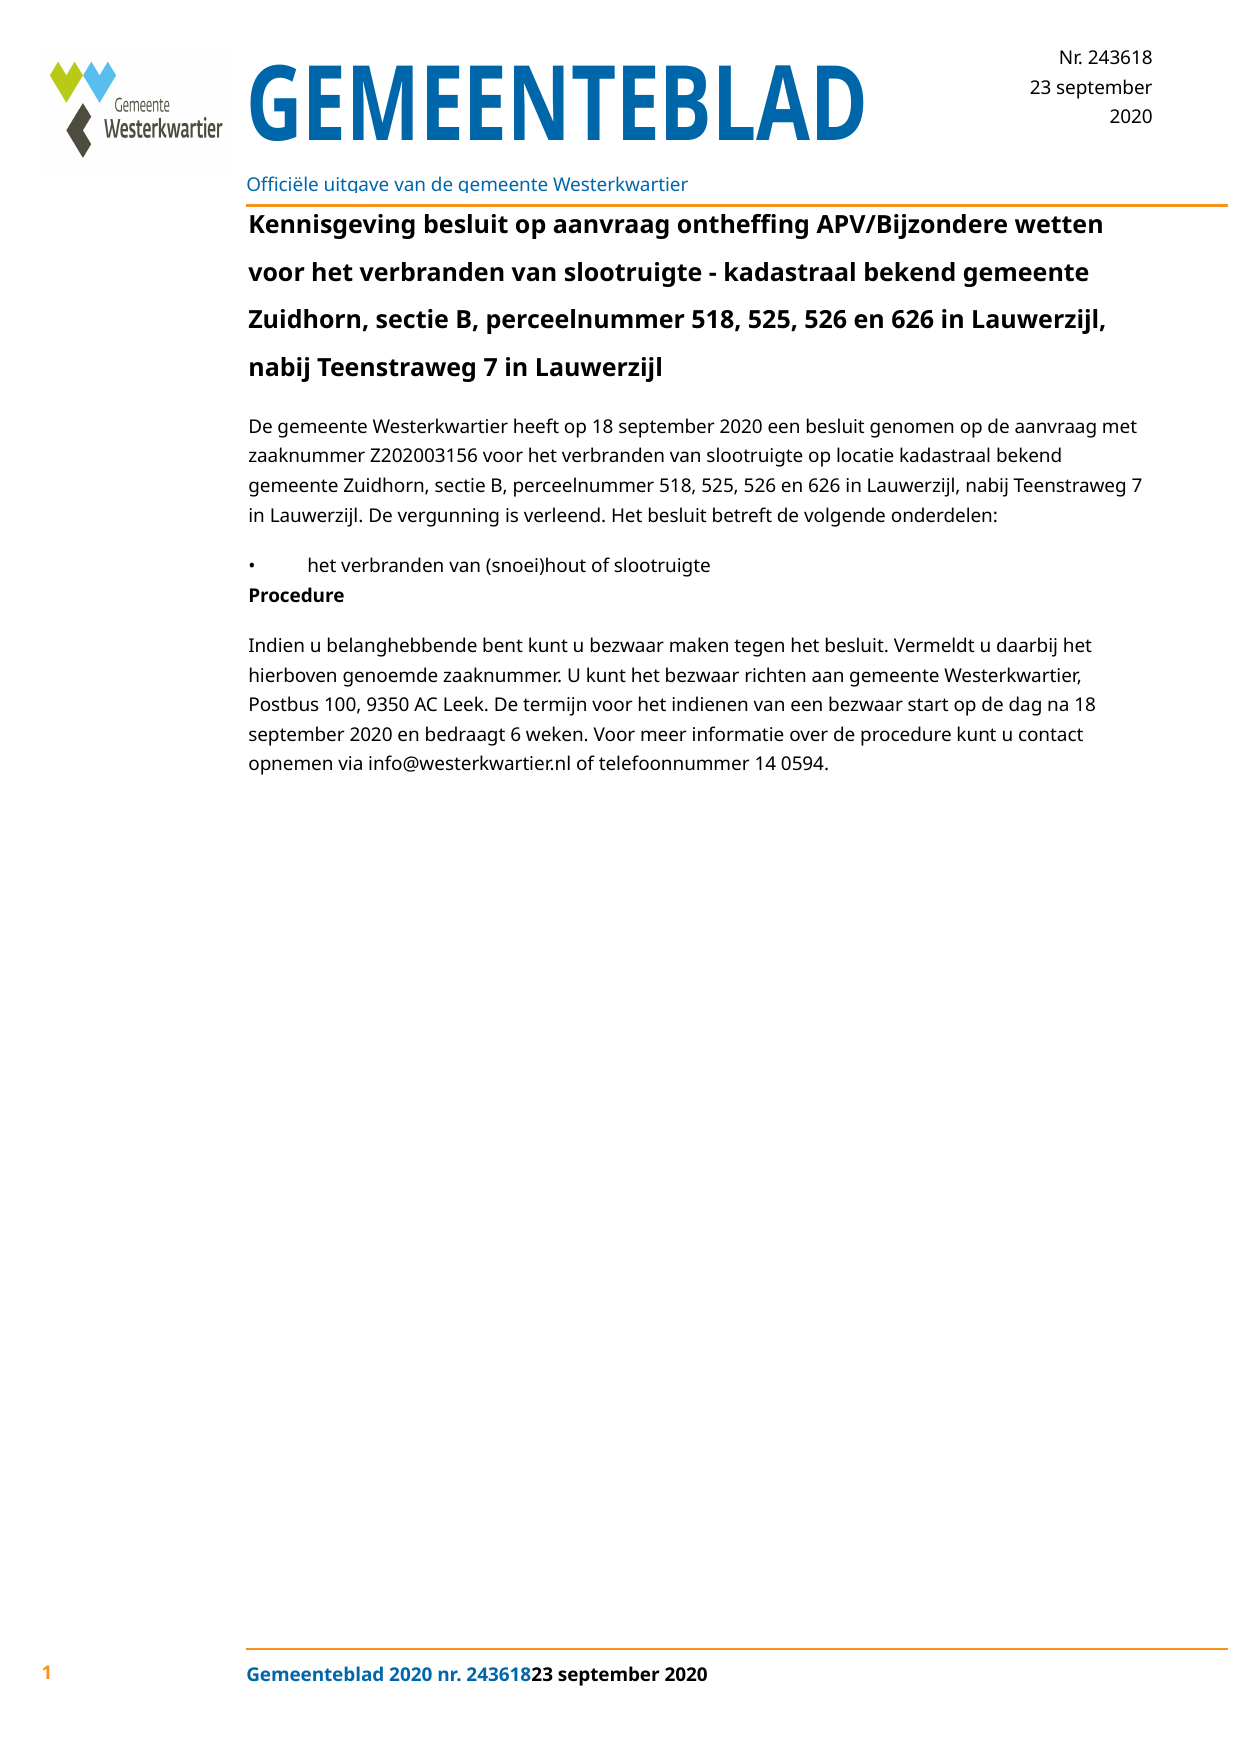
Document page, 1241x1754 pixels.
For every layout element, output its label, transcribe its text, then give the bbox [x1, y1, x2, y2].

text De gemeente Westerkwartier heeft op 18 september 2020 een besluit genomen op de aanvraag met zaaknummer Z202003156 voor het verbranden van slootruigte op locatie kadastraal bekend gemeente Zuidhorn, sectie B, perceelnummer 518, 525, 526 en 626 in Lauwerzijl, nabij Teenstraweg 7 in Lauwerzijl. De vergunning is verleend. Het besluit betreft de volgende onderdelen: [248, 413, 1152, 528]
text Indien u belanghebbende bent kunt u bezwaar maken tegen het besluit. Vermeldt u daarbij het hierboven genoemde zaaknummer. U kunt het bezwaar richten aan gemeente Westerkwartier, Postbus 100, 9350 AC Leek. De termijn voor het indienen van een bezwaar start op de dag na 18 september 2020 en bedraagt 6 weken. Voor meer informatie over de procedure kunt u contact opnemen via info@westerkwartier.nl of telefoonnummer 14 0594. [248, 632, 1152, 776]
text Procedure [248, 582, 1152, 608]
list het verbranden van (snoei)hout of slootruigte [248, 552, 1152, 578]
text Kennisgeving besluit op aanvraag ontheffing APV/Bijzondere wetten voor het verbranden van slootruigte - kadastraal bekend gemeente Zuidhorn, sectie B, perceelnummer 518, 525, 526 en 626 in Lauwerzijl, nabij Teenstraweg 7 in Lauwerzijl [248, 207, 1152, 384]
picture [41, 47, 231, 172]
